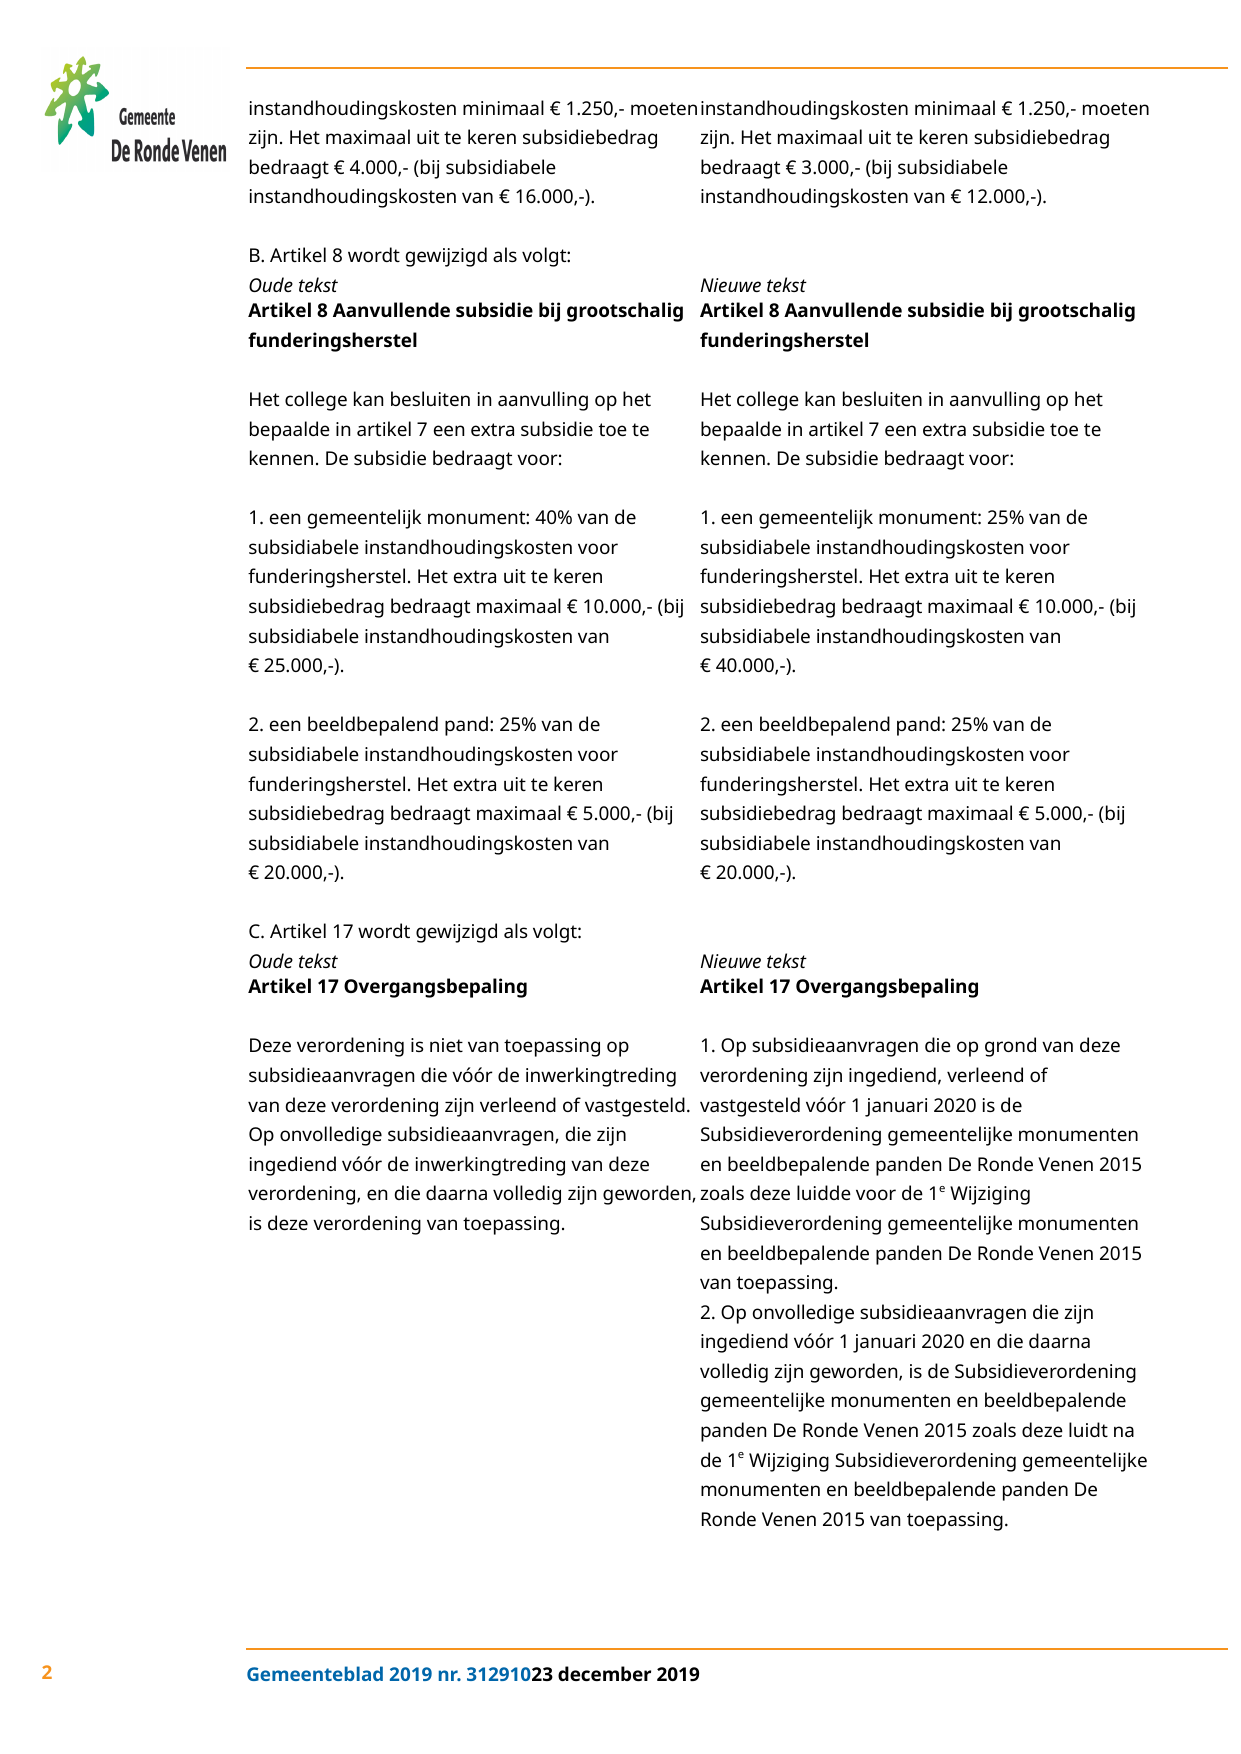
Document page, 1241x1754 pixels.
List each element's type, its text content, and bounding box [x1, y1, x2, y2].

table_header Nieuwe tekst [700, 948, 1152, 973]
picture [41, 47, 231, 172]
table_cell Artikel 17 Overgangsbepaling 1. Op subsidieaanvragen die op grond van deze verordening zijn ingediend, verleend of vastgesteld vóór 1 januari 2020 is de Subsidieverordening gemeentelijke monumenten en beeldbepalende panden De Ronde Venen 2015 zoals deze luidde voor de 1e Wijziging Subsidieverordening gemeentelijke monumenten en beeldbepalende panden De Ronde Venen 2015 van toepassing. 2. Op onvolledige subsidieaanvragen die zijn ingediend vóór 1 januari 2020 en die daarna volledig zijn geworden, is de Subsidieverordening gemeentelijke monumenten en beeldbepalende panden De Ronde Venen 2015 zoals deze luidt na de 1e Wijziging Subsidieverordening gemeentelijke monumenten en beeldbepalende panden De Ronde Venen 2015 van toepassing. [700, 974, 1152, 1532]
table_header Nieuwe tekst [700, 272, 1152, 297]
table_header Oude tekst [248, 272, 700, 297]
table_cell instandhoudingskosten minimaal € 1.250,- moeten zijn. Het maximaal uit te keren subsidiebedrag bedraagt € 3.000,- (bij subsidiabele instandhoudingskosten van € 12.000,-). [700, 95, 1152, 209]
table_cell Artikel 8 Aanvullende subsidie bij grootschalig funderingsherstel Het college kan besluiten in aanvulling op het bepaalde in artikel 7 een extra subsidie toe te kennen. De subsidie bedraagt voor: 1. een gemeentelijk monument: 40% van de subsidiabele instandhoudingskosten voor funderingsherstel. Het extra uit te keren subsidiebedrag bedraagt maximaal € 10.000,- (bij subsidiabele instandhoudingskosten van € 25.000,-). 2. een beeldbepalend pand: 25% van de subsidiabele instandhoudingskosten voor funderingsherstel. Het extra uit te keren subsidiebedrag bedraagt maximaal € 5.000,- (bij subsidiabele instandhoudingskosten van € 20.000,-). [248, 298, 700, 885]
text C. Artikel 17 wordt gewijzigd als volgt: [248, 918, 1152, 944]
table_header Oude tekst [248, 948, 700, 973]
table_cell instandhoudingskosten minimaal € 1.250,- moeten zijn. Het maximaal uit te keren subsidiebedrag bedraagt € 4.000,- (bij subsidiabele instandhoudingskosten van € 16.000,-). [248, 95, 700, 209]
table_cell Artikel 17 Overgangsbepaling Deze verordening is niet van toepassing op subsidieaanvragen die vóór de inwerkingtreding van deze verordening zijn verleend of vastgesteld. Op onvolledige subsidieaanvragen, die zijn ingediend vóór de inwerkingtreding van deze verordening, en die daarna volledig zijn geworden, is deze verordening van toepassing. [248, 974, 700, 1532]
text B. Artikel 8 wordt gewijzigd als volgt: [248, 242, 1152, 268]
table_cell Artikel 8 Aanvullende subsidie bij grootschalig funderingsherstel Het college kan besluiten in aanvulling op het bepaalde in artikel 7 een extra subsidie toe te kennen. De subsidie bedraagt voor: 1. een gemeentelijk monument: 25% van de subsidiabele instandhoudingskosten voor funderingsherstel. Het extra uit te keren subsidiebedrag bedraagt maximaal € 10.000,- (bij subsidiabele instandhoudingskosten van € 40.000,-). 2. een beeldbepalend pand: 25% van de subsidiabele instandhoudingskosten voor funderingsherstel. Het extra uit te keren subsidiebedrag bedraagt maximaal € 5.000,- (bij subsidiabele instandhoudingskosten van € 20.000,-). [700, 298, 1152, 885]
